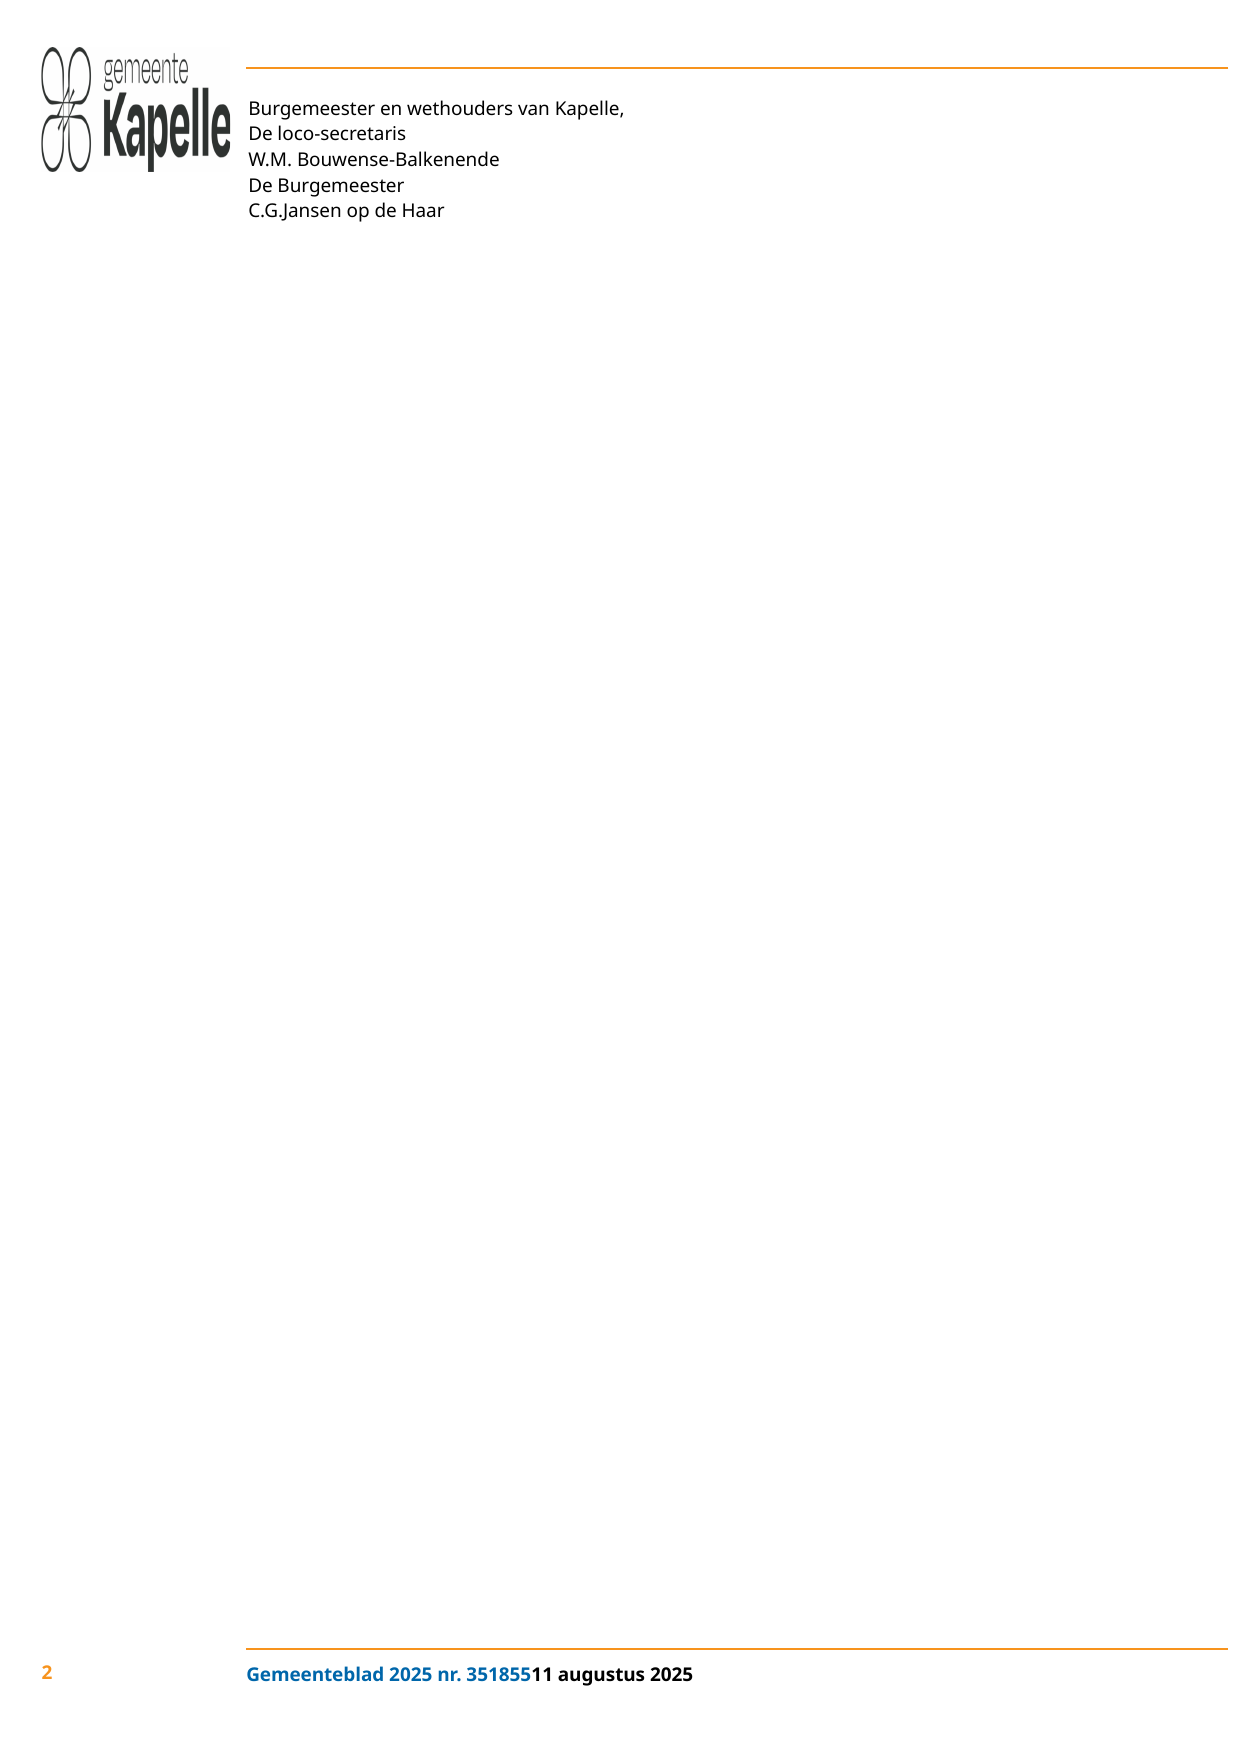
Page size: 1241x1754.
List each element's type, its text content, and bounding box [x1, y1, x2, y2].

text De loco-secretaris [248, 121, 1152, 146]
text De Burgemeester [248, 172, 1152, 198]
text W.M. Bouwense-Balkenende [248, 146, 1152, 172]
text C.G.Jansen op de Haar [248, 198, 1152, 223]
picture [41, 47, 231, 172]
text Burgemeester en wethouders van Kapelle, [248, 95, 1152, 121]
